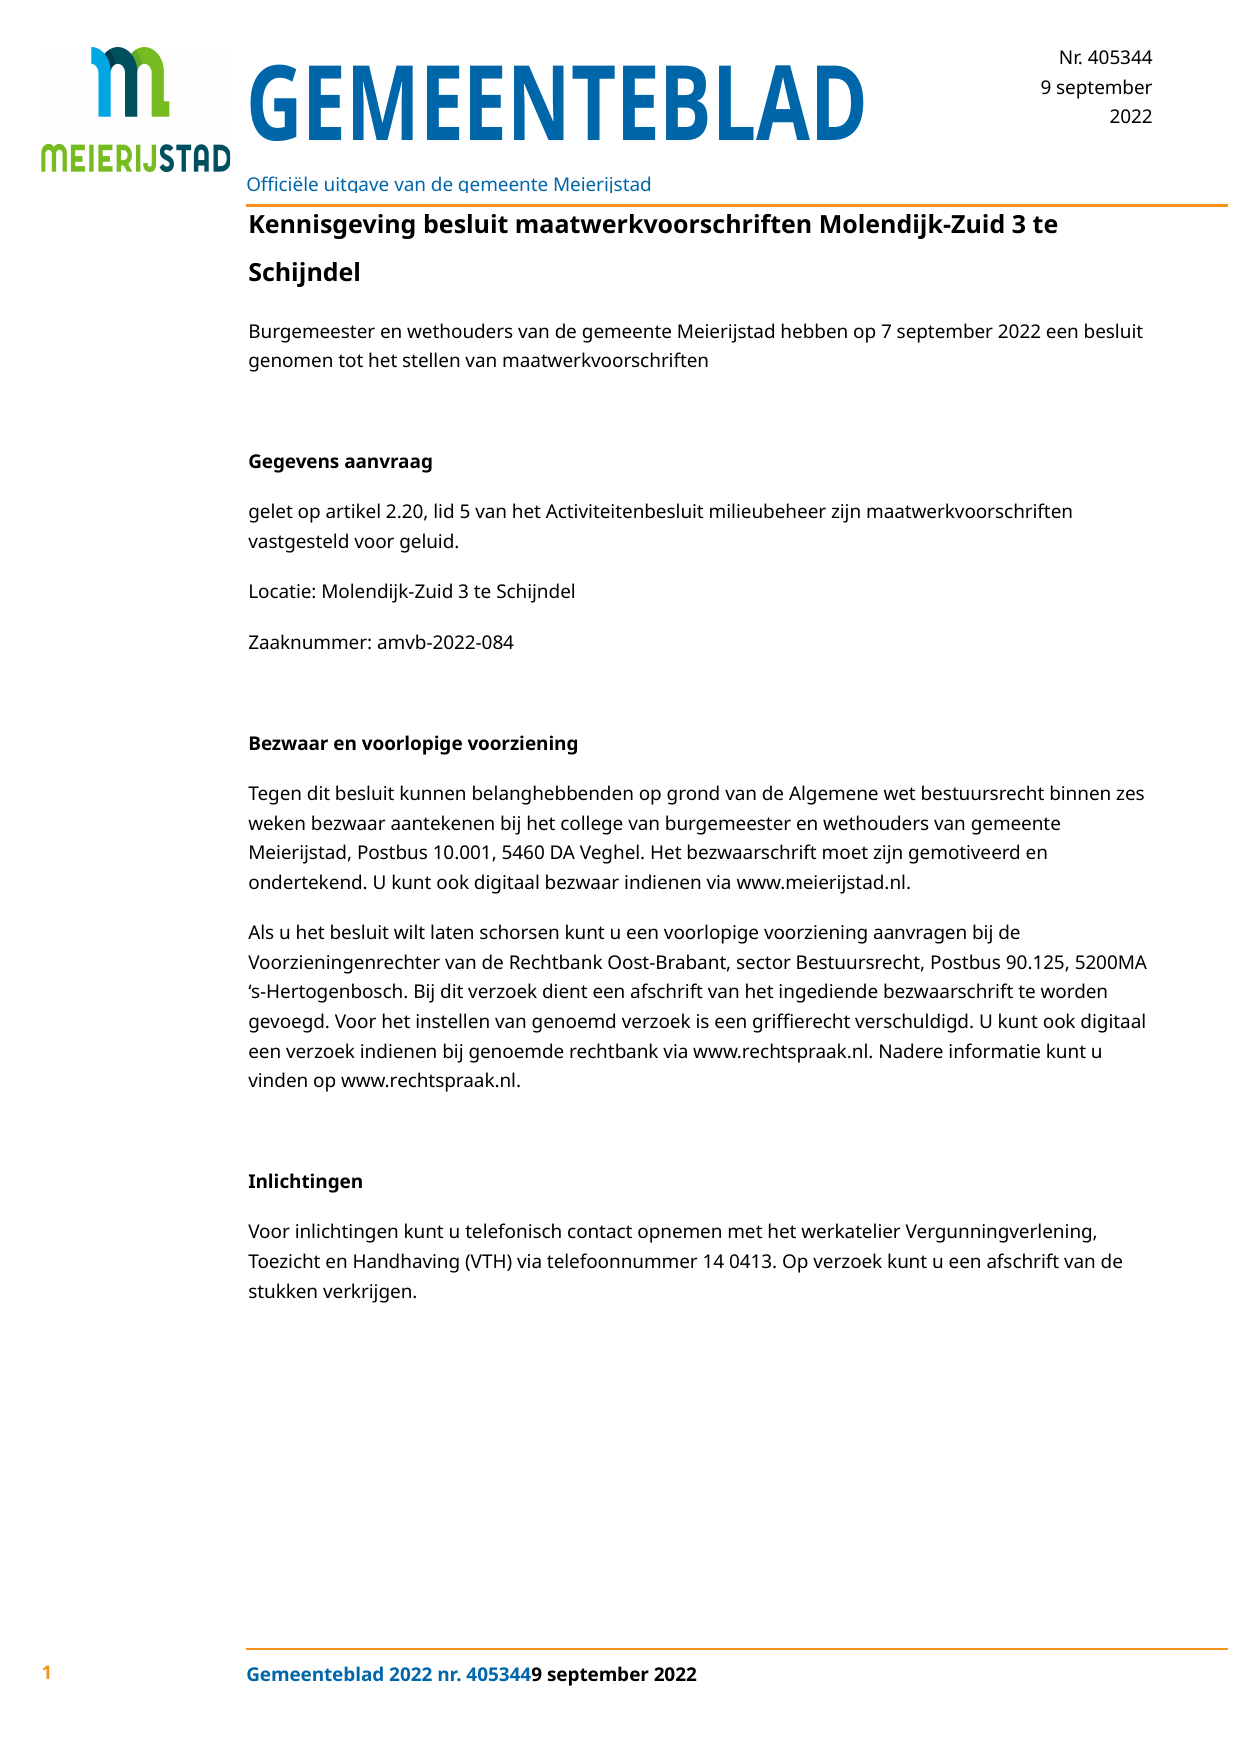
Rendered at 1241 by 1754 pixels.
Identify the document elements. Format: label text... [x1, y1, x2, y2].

text Voor inlichtingen kunt u telefonisch contact opnemen met het werkatelier Vergunningverlening, Toezicht en Handhaving (VTH) via telefoonnummer 14 0413. Op verzoek kunt u een afschrift van de stukken verkrijgen. [248, 1219, 1152, 1304]
text gelet op artikel 2.20, lid 5 van het Activiteitenbesluit milieubeheer zijn maatwerkvoorschriften vastgesteld voor geluid. [248, 499, 1152, 554]
text Kennisgeving besluit maatwerkvoorschriften Molendijk-Zuid 3 te Schijndel [248, 207, 1152, 288]
text Tegen dit besluit kunnen belanghebbenden op grond van de Algemene wet bestuursrecht binnen zes weken bezwaar aantekenen bij het college van burgemeester en wethouders van gemeente Meierijstad, Postbus 10.001, 5460 DA Veghel. Het bezwaarschrift moet zijn gemotiveerd en ondertekend. U kunt ook digitaal bezwaar indienen via www.meierijstad.nl. [248, 780, 1152, 895]
text Als u het besluit wilt laten schorsen kunt u een voorlopige voorziening aanvragen bij de Voorzieningenrechter van de Rechtbank Oost-Brabant, sector Bestuursrecht, Postbus 90.125, 5200MA ‘s-Hertogenbosch. Bij dit verzoek dient een afschrift van het ingediende bezwaarschrift te worden gevoegd. Voor het instellen van genoemd verzoek is een griffierecht verschuldigd. U kunt ook digitaal een verzoek indienen bij genoemde rechtbank via www.rechtspraak.nl. Nadere informatie kunt u vinden op www.rechtspraak.nl. [248, 919, 1152, 1093]
text Gegevens aanvraag [248, 448, 1152, 474]
text Inlichtingen [248, 1168, 1152, 1194]
text Burgemeester en wethouders van de gemeente Meierijstad hebben op 7 september 2022 een besluit genomen tot het stellen van maatwerkvoorschriften [248, 318, 1152, 373]
text Locatie: Molendijk-Zuid 3 te Schijndel [248, 579, 1152, 604]
text Zaaknummer: amvb-2022-084 [248, 629, 1152, 655]
picture [41, 47, 231, 172]
text Bezwaar en voorlopige voorziening [248, 730, 1152, 756]
